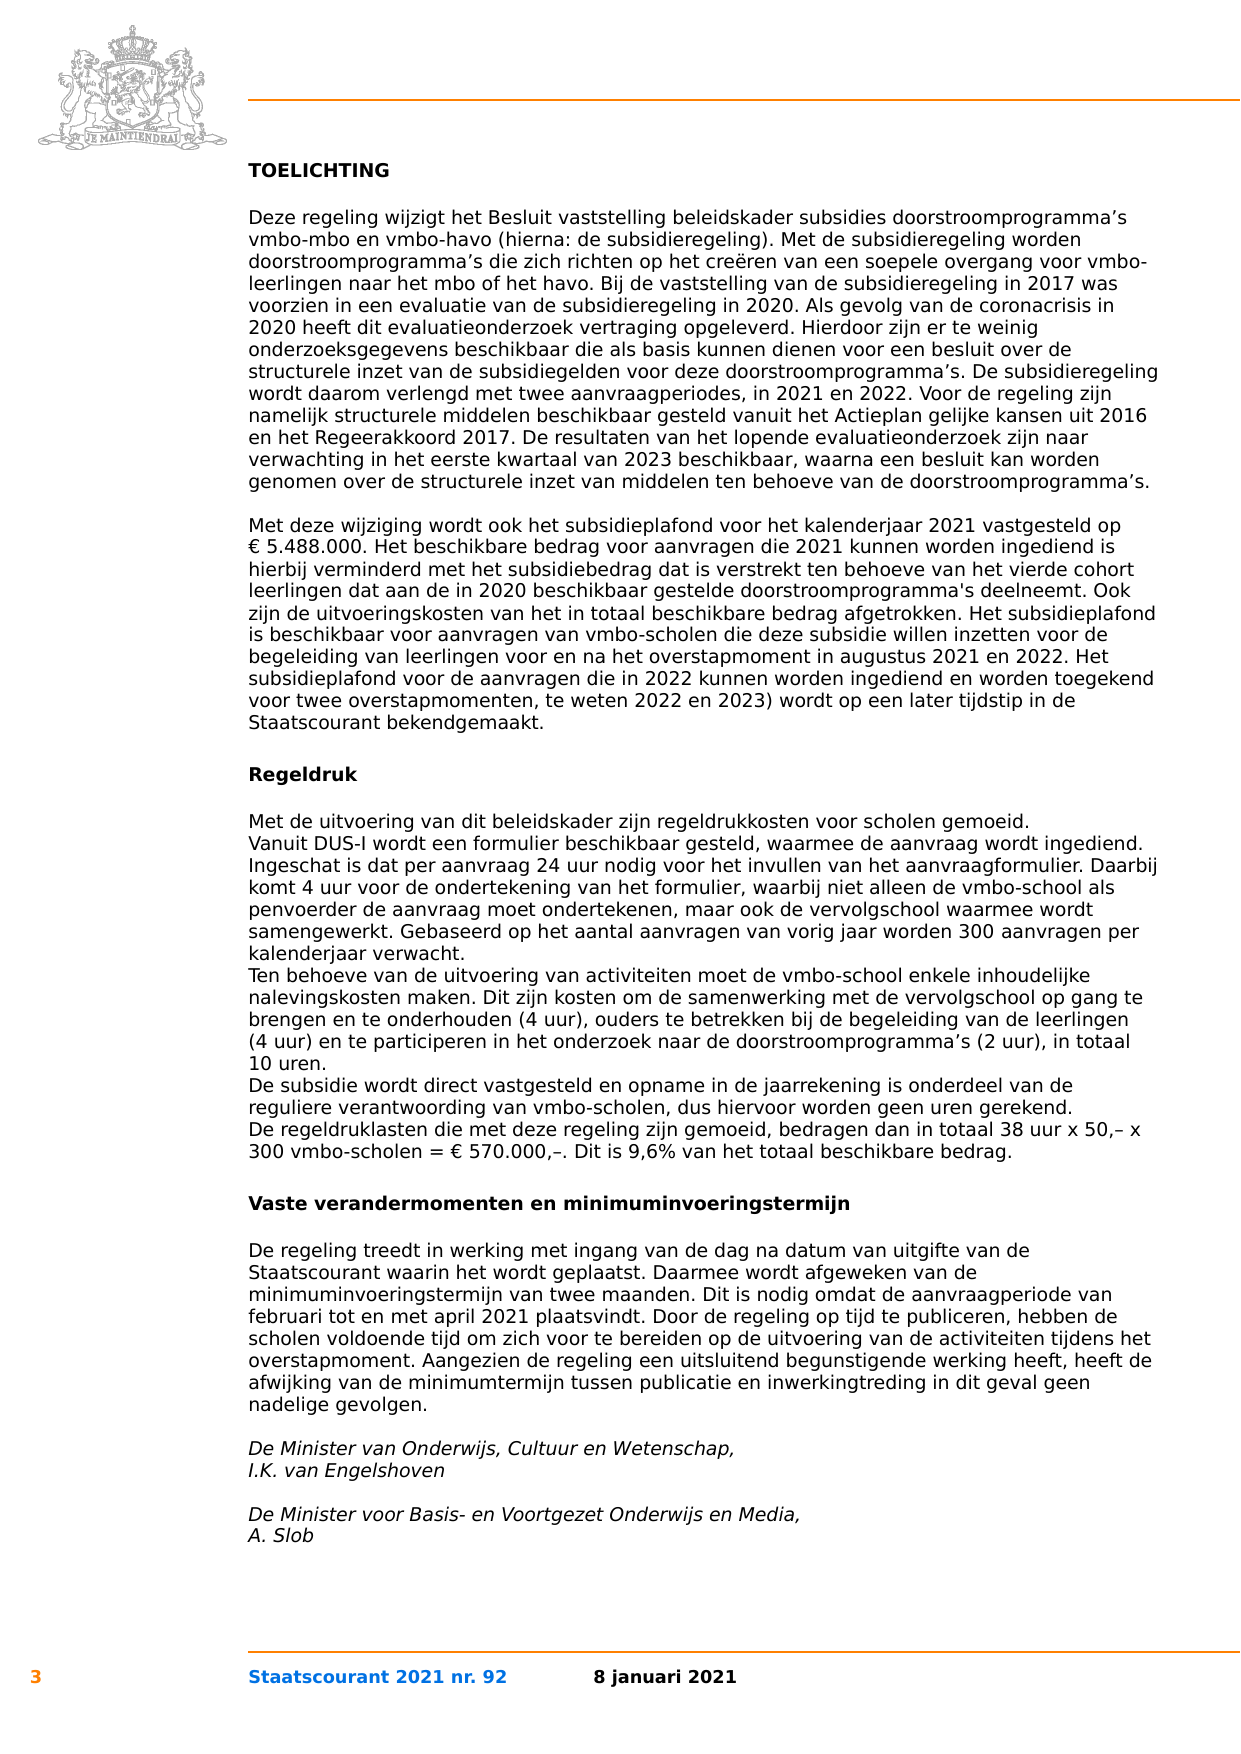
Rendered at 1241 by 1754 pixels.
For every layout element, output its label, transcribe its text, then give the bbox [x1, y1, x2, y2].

picture [38, 25, 227, 150]
text Met deze wijziging wordt ook het subsidieplafond voor het kalenderjaar 2021 vastgesteld op € 5.488.000. Het beschikbare bedrag voor aanvragen die 2021 kunnen worden ingediend is hierbij verminderd met het subsidiebedrag dat is verstrekt ten behoeve van het vierde cohort leerlingen dat aan de in 2020 beschikbaar gestelde doorstroomprogramma's deelneemt. Ook zijn de uitvoeringskosten van het in totaal beschikbare bedrag afgetrokken. Het subsidieplafond is beschikbaar voor aanvragen van vmbo-scholen die deze subsidie willen inzetten voor de begeleiding van leerlingen voor en na het overstapmoment in augustus 2021 en 2022. Het subsidieplafond voor de aanvragen die in 2022 kunnen worden ingediend en worden toegekend voor twee overstapmomenten, te weten 2022 en 2023) wordt op een later tijdstip in de Staatscourant bekendgemaakt. [248, 514, 1163, 734]
text Vanuit DUS-I wordt een formulier beschikbaar gesteld, waarmee de aanvraag wordt ingediend. Ingeschat is dat per aanvraag 24 uur nodig voor het invullen van het aanvraagformulier. Daarbij komt 4 uur voor de ondertekening van het formulier, waarbij niet alleen de vmbo-school als penvoerder de aanvraag moet ondertekenen, maar ook de vervolgschool waarmee wordt samengewerkt. Gebaseerd op het aantal aanvragen van vorig jaar worden 300 aanvragen per kalenderjaar verwacht. [248, 833, 1163, 965]
subtitle Vaste verandermomenten en minimuminvoeringstermijn [248, 1193, 1163, 1215]
text De regeling treedt in werking met ingang van de dag na datum van uitgifte van de Staatscourant waarin het wordt geplaatst. Daarmee wordt afgeweken van de minimuminvoeringstermijn van twee maanden. Dit is nodig omdat de aanvraagperiode van februari tot en met april 2021 plaatsvindt. Door de regeling op tijd te publiceren, hebben de scholen voldoende tijd om zich voor te bereiden op de uitvoering van de activiteiten tijdens het overstapmoment. Aangezien de regeling een uitsluitend begunstigende werking heeft, heeft de afwijking van de minimumtermijn tussen publicatie en inwerkingtreding in dit geval geen nadelige gevolgen. [248, 1240, 1163, 1416]
text Met de uitvoering van dit beleidskader zijn regeldrukkosten voor scholen gemoeid. [248, 811, 1163, 833]
text Ten behoeve van de uitvoering van activiteiten moet de vmbo-school enkele inhoudelijke nalevingskosten maken. Dit zijn kosten om de samenwerking met de vervolgschool op gang te brengen en te onderhouden (4 uur), ouders te betrekken bij de begeleiding van de leerlingen (4 uur) en te participeren in het onderzoek naar de doorstroomprogramma’s (2 uur), in totaal 10 uren. [248, 965, 1163, 1075]
text De Minister voor Basis- en Voortgezet Onderwijs en Media, A. Slob [248, 1503, 1163, 1547]
subtitle Regeldruk [248, 764, 1163, 786]
text De Minister van Onderwijs, Cultuur en Wetenschap, I.K. van Engelshoven [248, 1438, 1163, 1482]
text De subsidie wordt direct vastgesteld en opname in de jaarrekening is onderdeel van de reguliere verantwoording van vmbo-scholen, dus hiervoor worden geen uren gerekend. [248, 1075, 1163, 1119]
subtitle TOELICHTING [248, 160, 1163, 182]
text De regeldruklasten die met deze regeling zijn gemoeid, bedragen dan in totaal 38 uur x 50,– x 300 vmbo-scholen = € 570.000,–. Dit is 9,6% van het totaal beschikbare bedrag. [248, 1119, 1163, 1163]
text Deze regeling wijzigt het Besluit vaststelling beleidskader subsidies doorstroomprogramma’s vmbo-mbo en vmbo-havo (hierna: de subsidieregeling). Met de subsidieregeling worden doorstroomprogramma’s die zich richten op het creëren van een soepele overgang voor vmbo-leerlingen naar het mbo of het havo. Bij de vaststelling van de subsidieregeling in 2017 was voorzien in een evaluatie van de subsidieregeling in 2020. Als gevolg van de coronacrisis in 2020 heeft dit evaluatieonderzoek vertraging opgeleverd. Hierdoor zijn er te weinig onderzoeksgegevens beschikbaar die als basis kunnen dienen voor een besluit over de structurele inzet van de subsidiegelden voor deze doorstroomprogramma’s. De subsidieregeling wordt daarom verlengd met twee aanvraagperiodes, in 2021 en 2022. Voor de regeling zijn namelijk structurele middelen beschikbaar gesteld vanuit het Actieplan gelijke kansen uit 2016 en het Regeerakkoord 2017. De resultaten van het lopende evaluatieonderzoek zijn naar verwachting in het eerste kwartaal van 2023 beschikbaar, waarna een besluit kan worden genomen over de structurele inzet van middelen ten behoeve van de doorstroomprogramma’s. [248, 207, 1163, 493]
